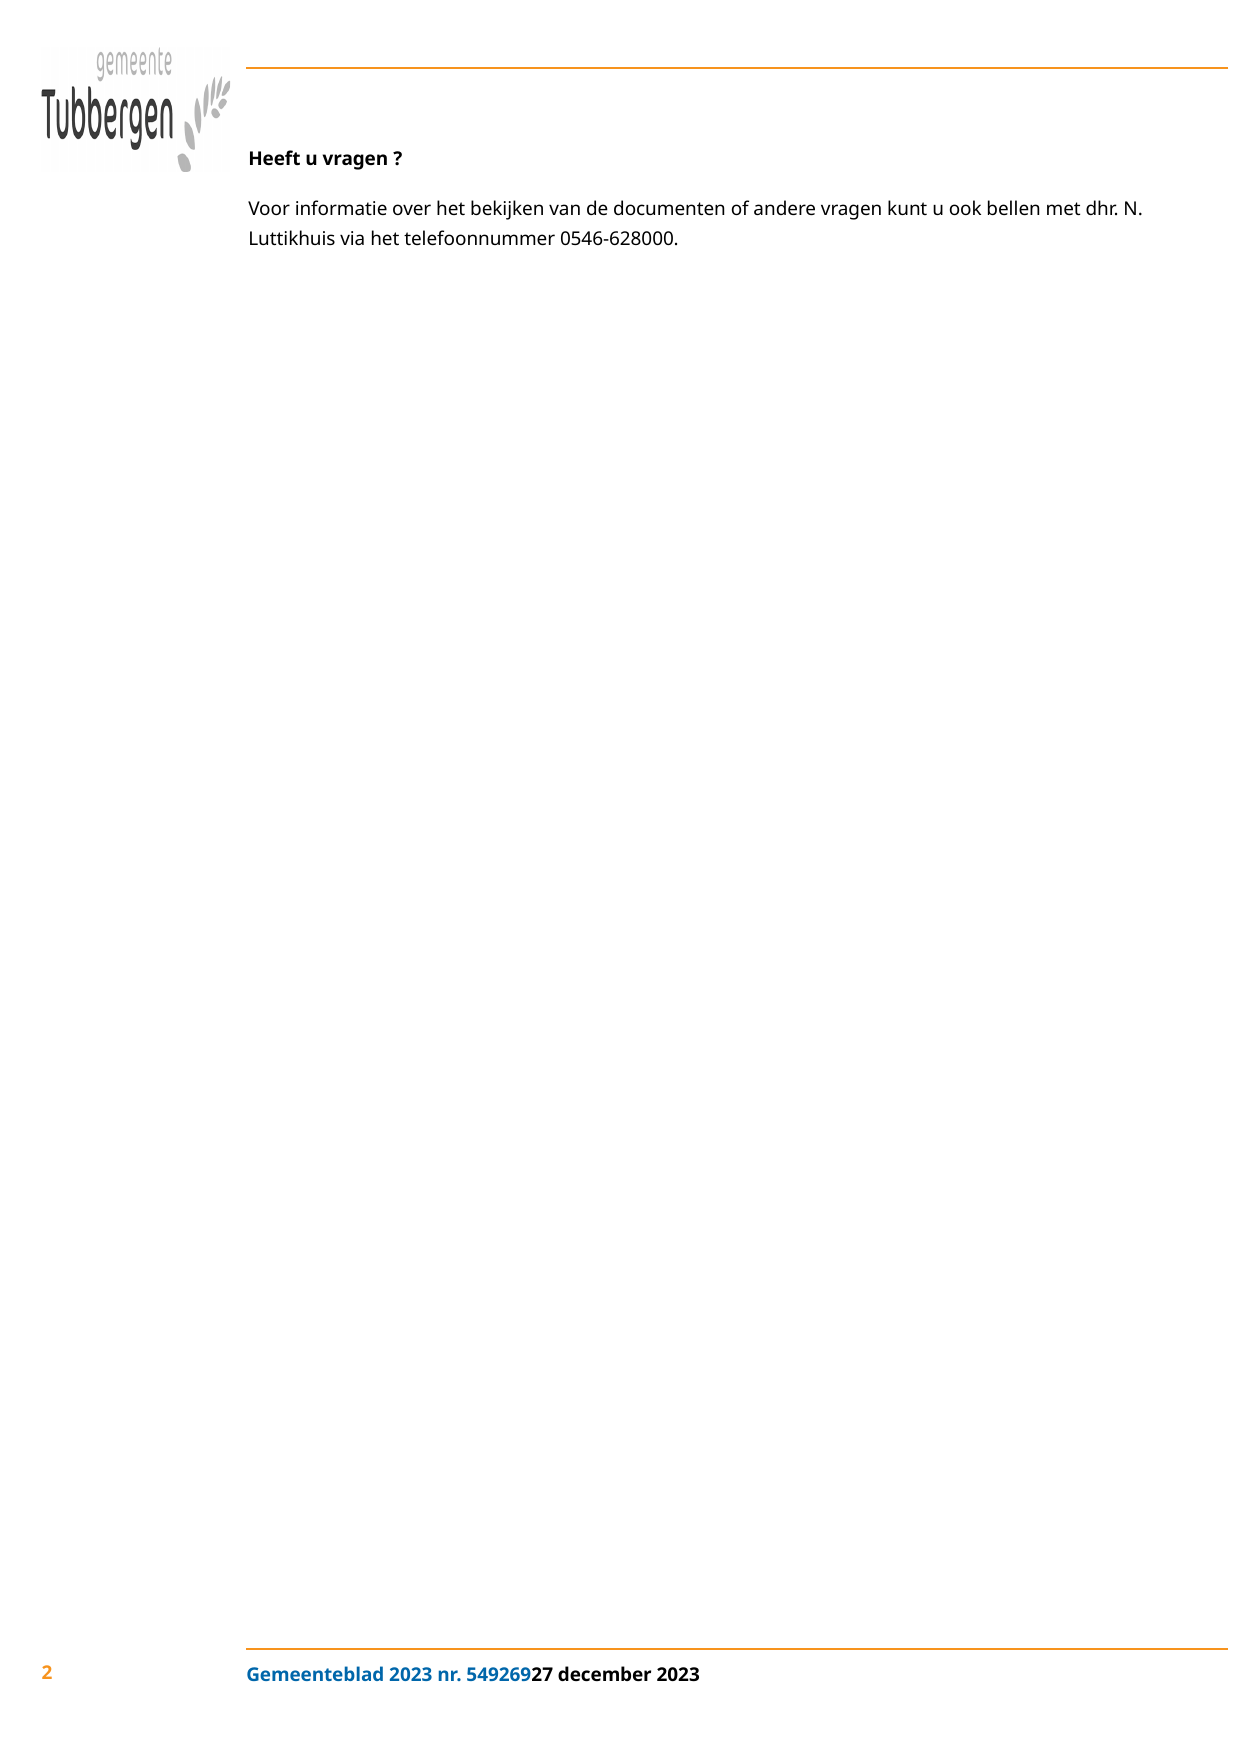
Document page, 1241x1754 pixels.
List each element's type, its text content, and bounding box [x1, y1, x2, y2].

picture [41, 47, 231, 172]
text Heeft u vragen ? [248, 145, 1152, 171]
text Voor informatie over het bekijken van de documenten of andere vragen kunt u ook bellen met dhr. N. Luttikhuis via het telefoonnummer 0546-628000. [248, 196, 1152, 251]
